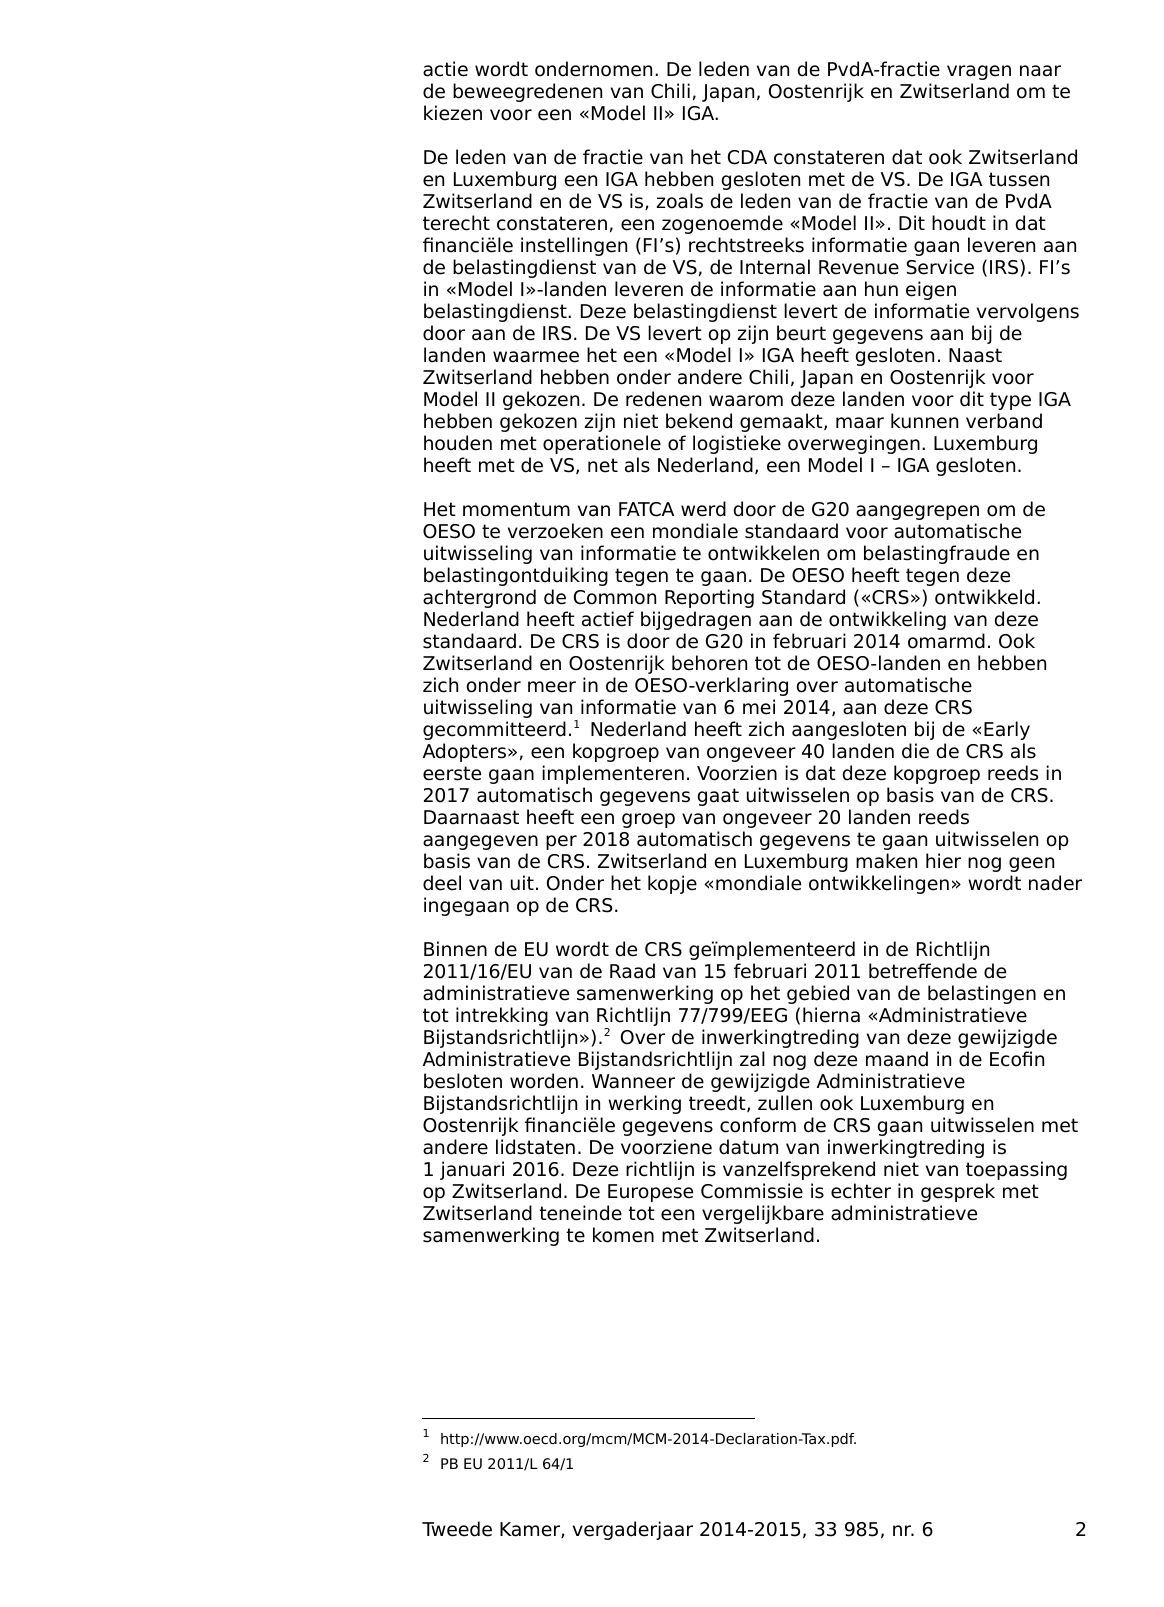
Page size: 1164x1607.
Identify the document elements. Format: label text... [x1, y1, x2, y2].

text actie wordt ondernomen. De leden van de PvdA-fractie vragen naar de beweegredenen van Chili, Japan, Oostenrijk en Zwitserland om te kiezen voor een «Model II» IGA. [422, 59, 1087, 125]
text PB EU 2011/L 64/1 [422, 1452, 1087, 1474]
text De leden van de fractie van het CDA constateren dat ook Zwitserland en Luxemburg een IGA hebben gesloten met de VS. De IGA tussen Zwitserland en de VS is, zoals de leden van de fractie van de PvdA terecht constateren, een zogenoemde «Model II». Dit houdt in dat financiële instellingen (FI’s) rechtstreeks informatie gaan leveren aan de belastingdienst van de VS, de Internal Revenue Service (IRS). FI’s in «Model I»-landen leveren de informatie aan hun eigen belastingdienst. Deze belastingdienst levert de informatie vervolgens door aan de IRS. De VS levert op zijn beurt gegevens aan bij de landen waarmee het een «Model I» IGA heeft gesloten. Naast Zwitserland hebben onder andere Chili, Japan en Oostenrijk voor Model II gekozen. De redenen waarom deze landen voor dit type IGA hebben gekozen zijn niet bekend gemaakt, maar kunnen verband houden met operationele of logistieke overwegingen. Luxemburg heeft met de VS, net als Nederland, een Model I – IGA gesloten. [422, 147, 1087, 477]
text Het momentum van FATCA werd door de G20 aangegrepen om de OESO te verzoeken een mondiale standaard voor automatische uitwisseling van informatie te ontwikkelen om belastingfraude en belastingontduiking tegen te gaan. De OESO heeft tegen deze achtergrond de Common Reporting Standard («CRS») ontwikkeld. Nederland heeft actief bijgedragen aan de ontwikkeling van deze standaard. De CRS is door de G20 in februari 2014 omarmd. Ook Zwitserland en Oostenrijk behoren tot de OESO-landen en hebben zich onder meer in de OESO-verklaring over automatische uitwisseling van informatie van 6 mei 2014, aan deze CRS gecommitteerd. Nederland heeft zich aangesloten bij de «Early Adopters», een kopgroep van ongeveer 40 landen die de CRS als eerste gaan implementeren. Voorzien is dat deze kopgroep reeds in 2017 automatisch gegevens gaat uitwisselen op basis van de CRS. Daarnaast heeft een groep van ongeveer 20 landen reeds aangegeven per 2018 automatisch gegevens te gaan uitwisselen op basis van de CRS. Zwitserland en Luxemburg maken hier nog geen deel van uit. Onder het kopje «mondiale ontwikkelingen» wordt nader ingegaan op de CRS. [422, 499, 1087, 917]
text Binnen de EU wordt de CRS geïmplementeerd in de Richtlijn 2011/16/EU van de Raad van 15 februari 2011 betreffende de administratieve samenwerking op het gebied van de belastingen en tot intrekking van Richtlijn 77/799/EEG (hierna «Administratieve Bijstandsrichtlijn»). Over de inwerkingtreding van deze gewijzigde Administratieve Bijstandsrichtlijn zal nog deze maand in de Ecofin besloten worden. Wanneer de gewijzigde Administratieve Bijstandsrichtlijn in werking treedt, zullen ook Luxemburg en Oostenrijk financiële gegevens conform de CRS gaan uitwisselen met andere lidstaten. De voorziene datum van inwerkingtreding is 1 januari 2016. Deze richtlijn is vanzelfsprekend niet van toepassing op Zwitserland. De Europese Commissie is echter in gesprek met Zwitserland teneinde tot een vergelijkbare administratieve samenwerking te komen met Zwitserland. [422, 939, 1087, 1247]
text http://www.oecd.org/mcm/MCM-2014-Declaration-Tax.pdf. [422, 1427, 1087, 1449]
